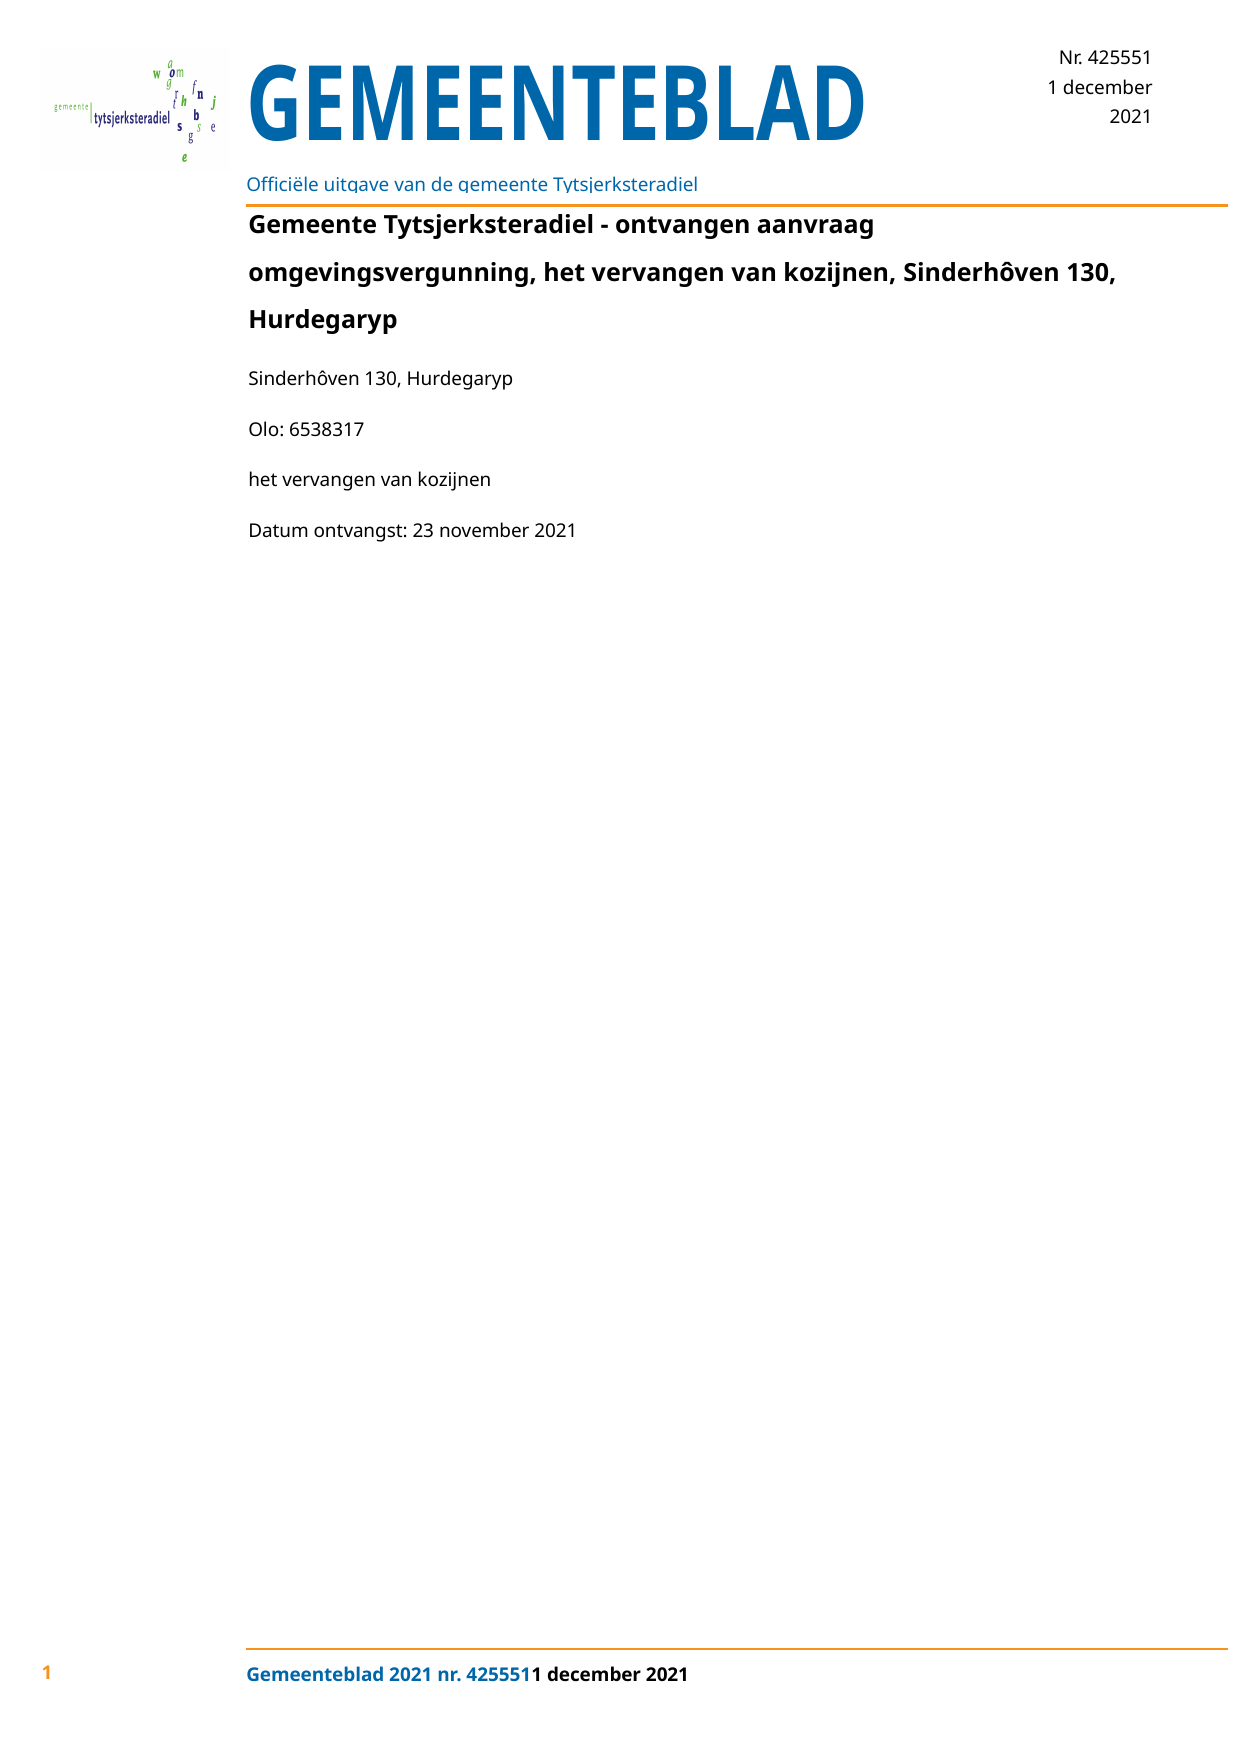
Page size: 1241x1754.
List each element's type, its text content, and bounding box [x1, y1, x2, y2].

text Sinderhôven 130, Hurdegaryp [248, 366, 1152, 391]
text Olo: 6538317 [248, 416, 1152, 442]
picture [41, 47, 231, 172]
text het vervangen van kozijnen [248, 466, 1152, 492]
text Gemeente Tytsjerksteradiel - ontvangen aanvraag omgevingsvergunning, het vervangen van kozijnen, Sinderhôven 130, Hurdegaryp [248, 207, 1152, 336]
text Datum ontvangst: 23 november 2021 [248, 517, 1152, 542]
